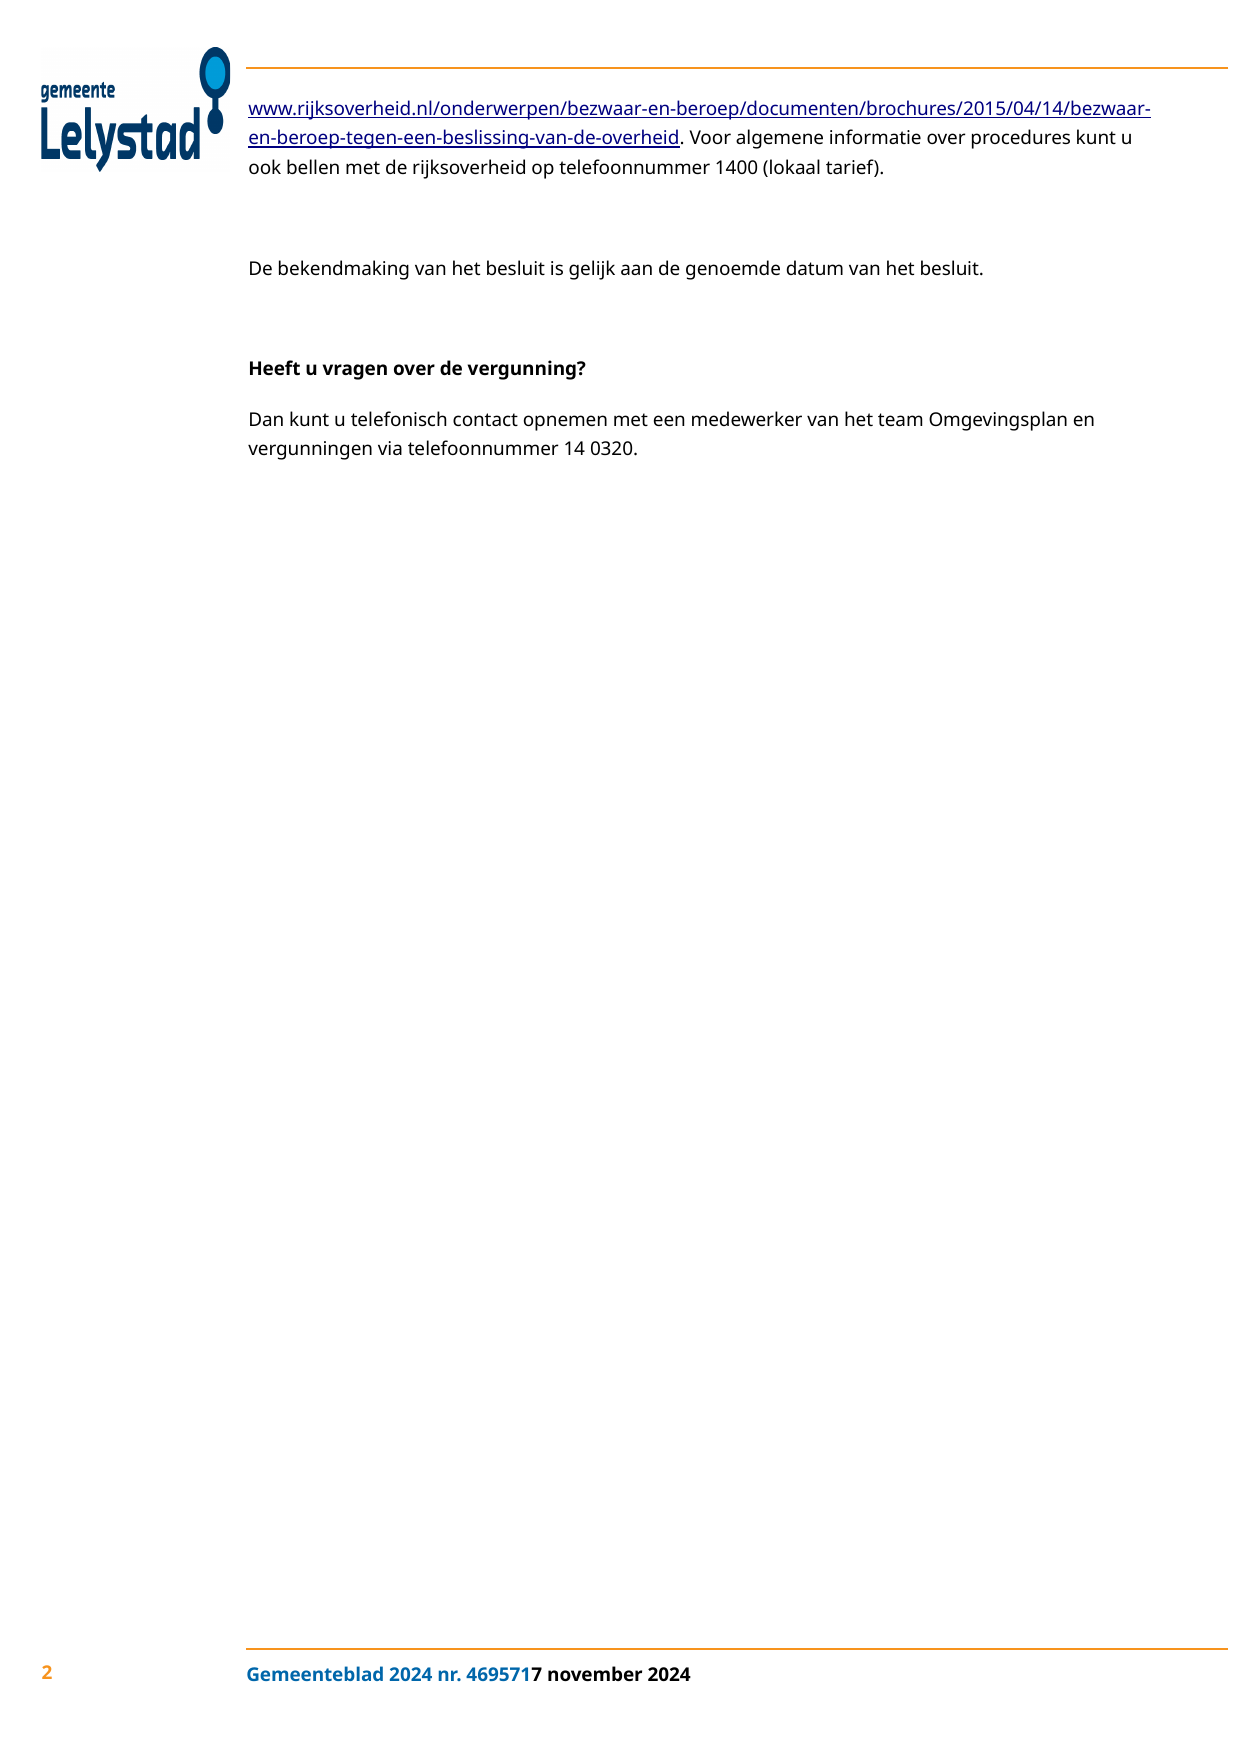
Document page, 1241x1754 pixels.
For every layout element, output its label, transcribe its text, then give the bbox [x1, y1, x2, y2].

text www.rijksoverheid.nl/onderwerpen/bezwaar-en-beroep/documenten/brochures/2015/04/14/bezwaar-en-beroep-tegen-een-beslissing-van-de-overheid. Voor algemene informatie over procedures kunt u ook bellen met de rijksoverheid op telefoonnummer 1400 (lokaal tarief). [248, 95, 1152, 180]
text De bekendmaking van het besluit is gelijk aan de genoemde datum van het besluit. [248, 255, 1152, 281]
text Dan kunt u telefonisch contact opnemen met een medewerker van het team Omgevingsplan en vergunningen via telefoonnummer 14 0320. [248, 406, 1152, 461]
text Heeft u vragen over de vergunning? [248, 356, 1152, 381]
picture [41, 47, 231, 172]
